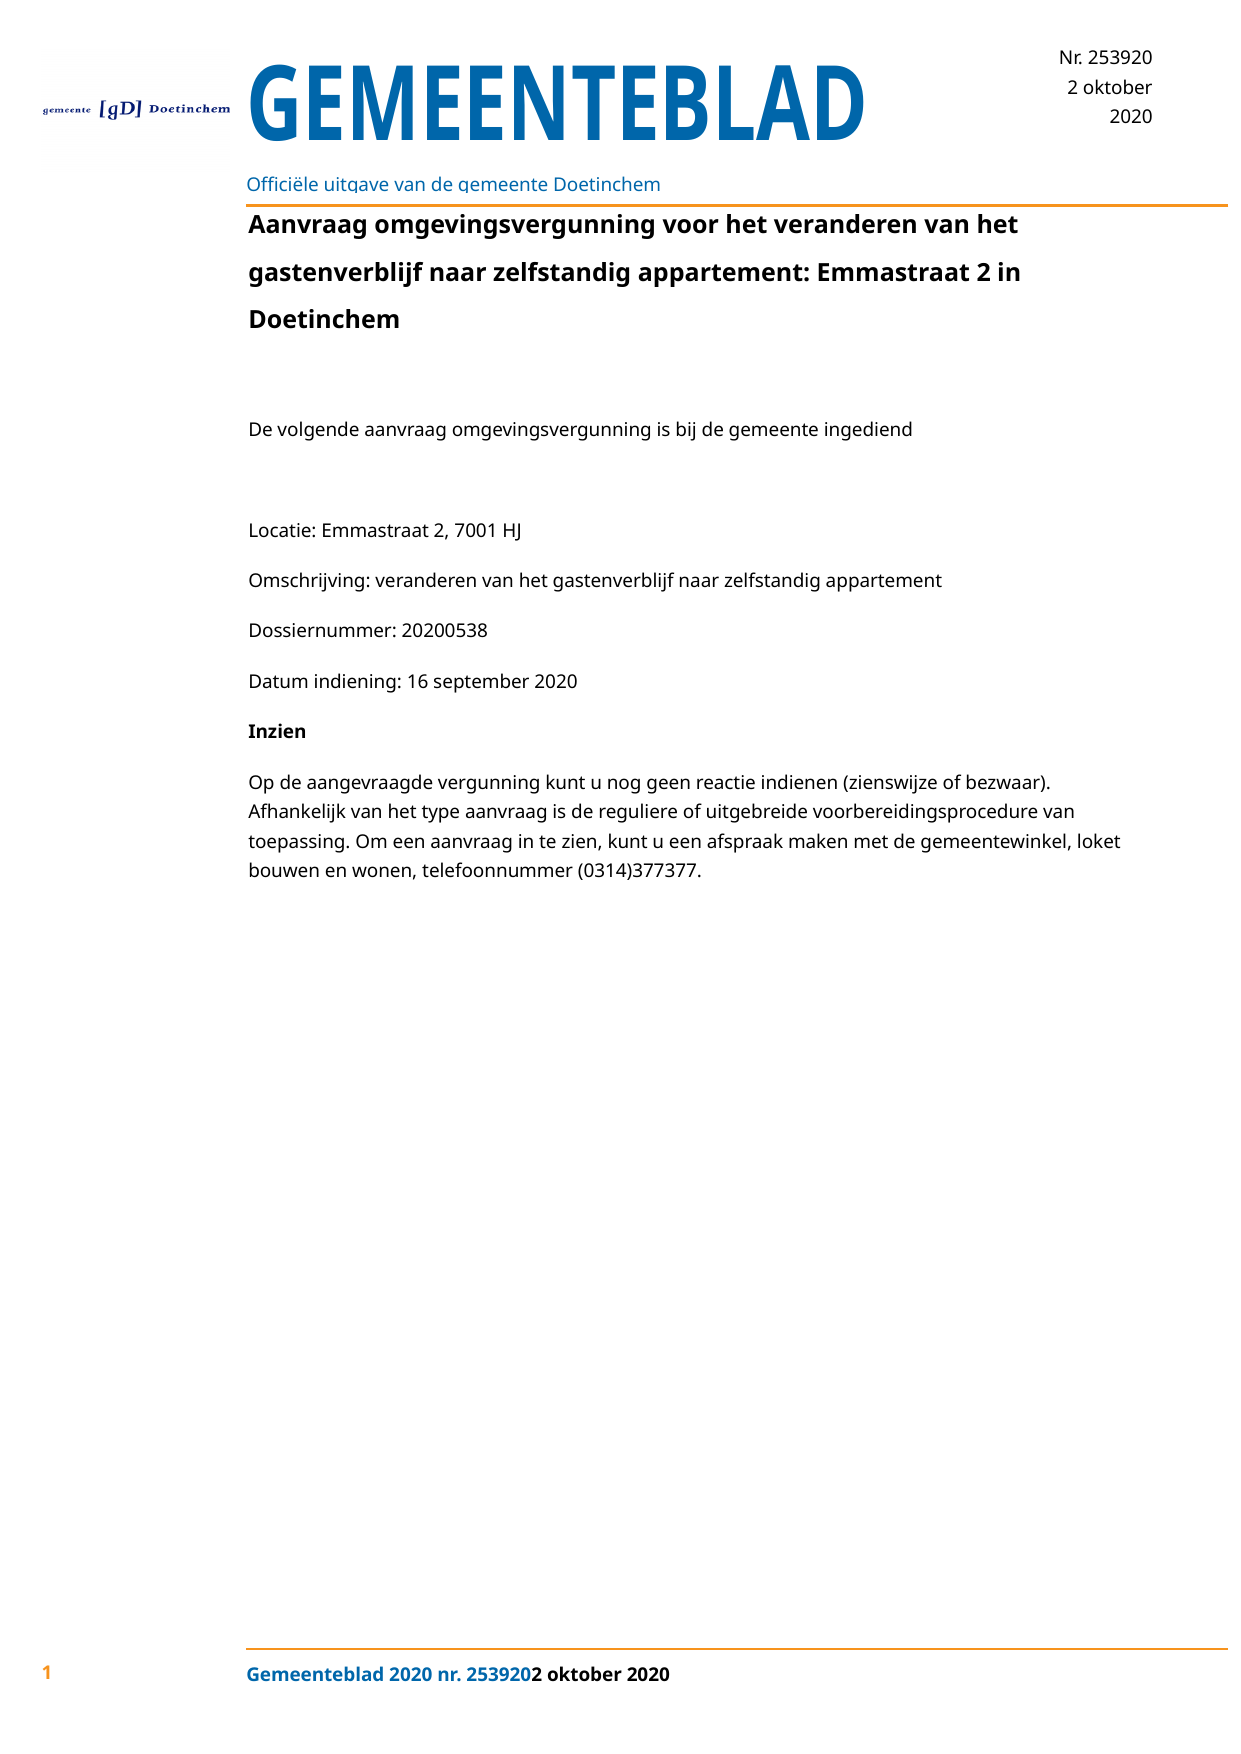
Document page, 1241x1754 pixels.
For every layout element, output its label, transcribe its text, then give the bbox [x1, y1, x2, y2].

text Dossiernummer: 20200538 [248, 618, 1152, 643]
text Omschrijving: veranderen van het gastenverblijf naar zelfstandig appartement [248, 567, 1152, 593]
text Aanvraag omgevingsvergunning voor het veranderen van het gastenverblijf naar zelfstandig appartement: Emmastraat 2 in Doetinchem [248, 207, 1152, 336]
picture [41, 47, 231, 172]
text Op de aangevraagde vergunning kunt u nog geen reactie indienen (zienswijze of bezwaar). Afhankelijk van het type aanvraag is de reguliere of uitgebreide voorbereidingsprocedure van toepassing. Om een aanvraag in te zien, kunt u een afspraak maken met de gemeentewinkel, loket bouwen en wonen, telefoonnummer (0314)377377. [248, 769, 1152, 883]
text De volgende aanvraag omgevingsvergunning is bij de gemeente ingediend [248, 416, 1152, 442]
text Datum indiening: 16 september 2020 [248, 668, 1152, 694]
text Locatie: Emmastraat 2, 7001 HJ [248, 517, 1152, 542]
text Inzien [248, 718, 1152, 744]
